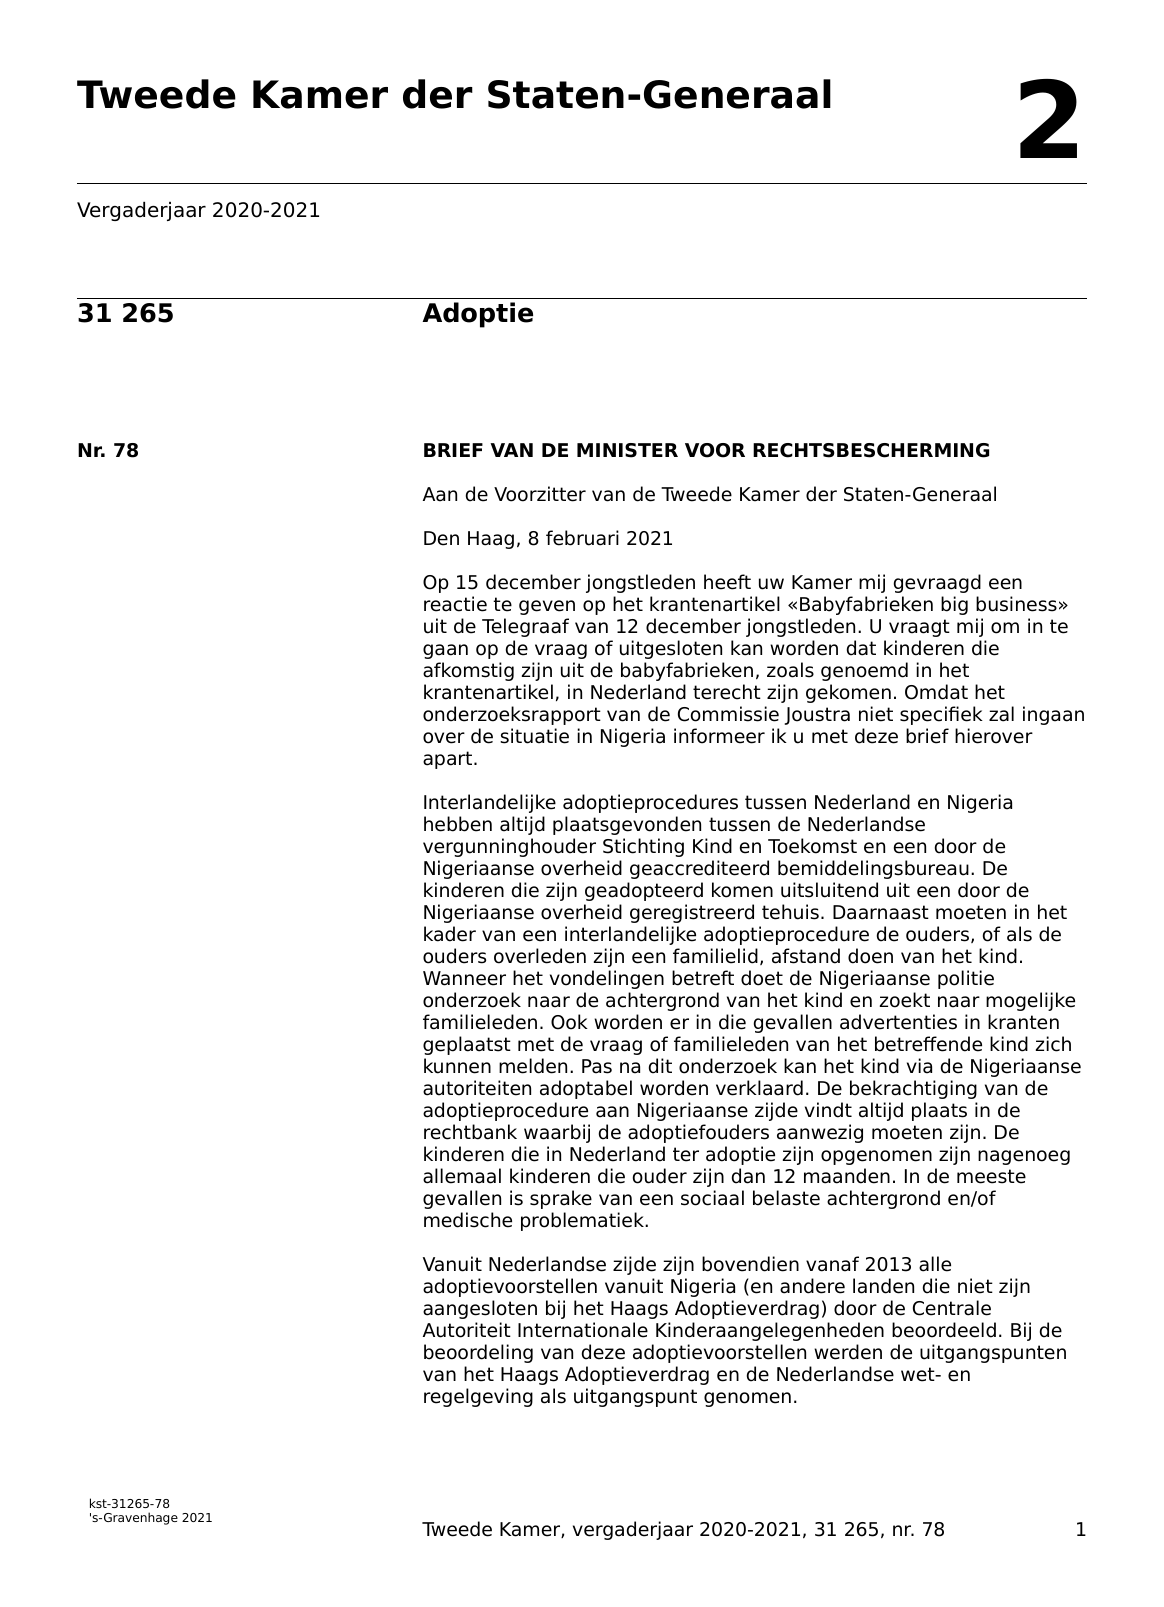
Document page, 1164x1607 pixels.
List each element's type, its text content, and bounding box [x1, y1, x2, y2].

table_cell Vergaderjaar 2020-2021 [77, 184, 1087, 298]
text Interlandelijke adoptieprocedures tussen Nederland en Nigeria hebben altijd plaatsgevonden tussen de Nederlandse vergunninghouder Stichting Kind en Toekomst en een door de Nigeriaanse overheid geaccrediteerd bemiddelingsbureau. De kinderen die zijn geadopteerd komen uitsluitend uit een door de Nigeriaanse overheid geregistreerd tehuis. Daarnaast moeten in het kader van een interlandelijke adoptieprocedure de ouders, of als de ouders overleden zijn een familielid, afstand doen van het kind. Wanneer het vondelingen betreft doet de Nigeriaanse politie onderzoek naar de achtergrond van het kind en zoekt naar mogelijke familieleden. Ook worden er in die gevallen advertenties in kranten geplaatst met de vraag of familieleden van het betreffende kind zich kunnen melden. Pas na dit onderzoek kan het kind via de Nigeriaanse autoriteiten adoptabel worden verklaard. De bekrachtiging van de adoptieprocedure aan Nigeriaanse zijde vindt altijd plaats in de rechtbank waarbij de adoptiefouders aanwezig moeten zijn. De kinderen die in Nederland ter adoptie zijn opgenomen zijn nagenoeg allemaal kinderen die ouder zijn dan 12 maanden. In de meeste gevallen is sprake van een sociaal belaste achtergrond en/of medische problematiek. [422, 792, 1087, 1232]
text kst-31265-78 [88, 1497, 323, 1511]
text 's-Gravenhage 2021 [88, 1511, 323, 1525]
text Aan de Voorzitter van de Tweede Kamer der Staten-Generaal [422, 484, 1087, 506]
table_header Tweede Kamer der Staten-Generaal [77, 59, 886, 183]
subtitle Nr. 78 BRIEF VAN DE MINISTER VOOR RECHTSBESCHERMING [77, 440, 1087, 462]
subtitle 31 265 Adoptie [77, 299, 1087, 329]
text Vanuit Nederlandse zijde zijn bovendien vanaf 2013 alle adoptievoorstellen vanuit Nigeria (en andere landen die niet zijn aangesloten bij het Haags Adoptieverdrag) door de Centrale Autoriteit Internationale Kinderaangelegenheden beoordeeld. Bij de beoordeling van deze adoptievoorstellen werden de uitgangspunten van het Haags Adoptieverdrag en de Nederlandse wet- en regelgeving als uitgangspunt genomen. [422, 1254, 1087, 1408]
text Op 15 december jongstleden heeft uw Kamer mij gevraagd een reactie te geven op het krantenartikel «Babyfabrieken big business» uit de Telegraaf van 12 december jongstleden. U vraagt mij om in te gaan op de vraag of uitgesloten kan worden dat kinderen die afkomstig zijn uit de babyfabrieken, zoals genoemd in het krantenartikel, in Nederland terecht zijn gekomen. Omdat het onderzoeksrapport van de Commissie Joustra niet specifiek zal ingaan over de situatie in Nigeria informeer ik u met deze brief hierover apart. [422, 572, 1087, 770]
text Den Haag, 8 februari 2021 [422, 528, 1087, 550]
table_header 2 [886, 59, 1087, 183]
